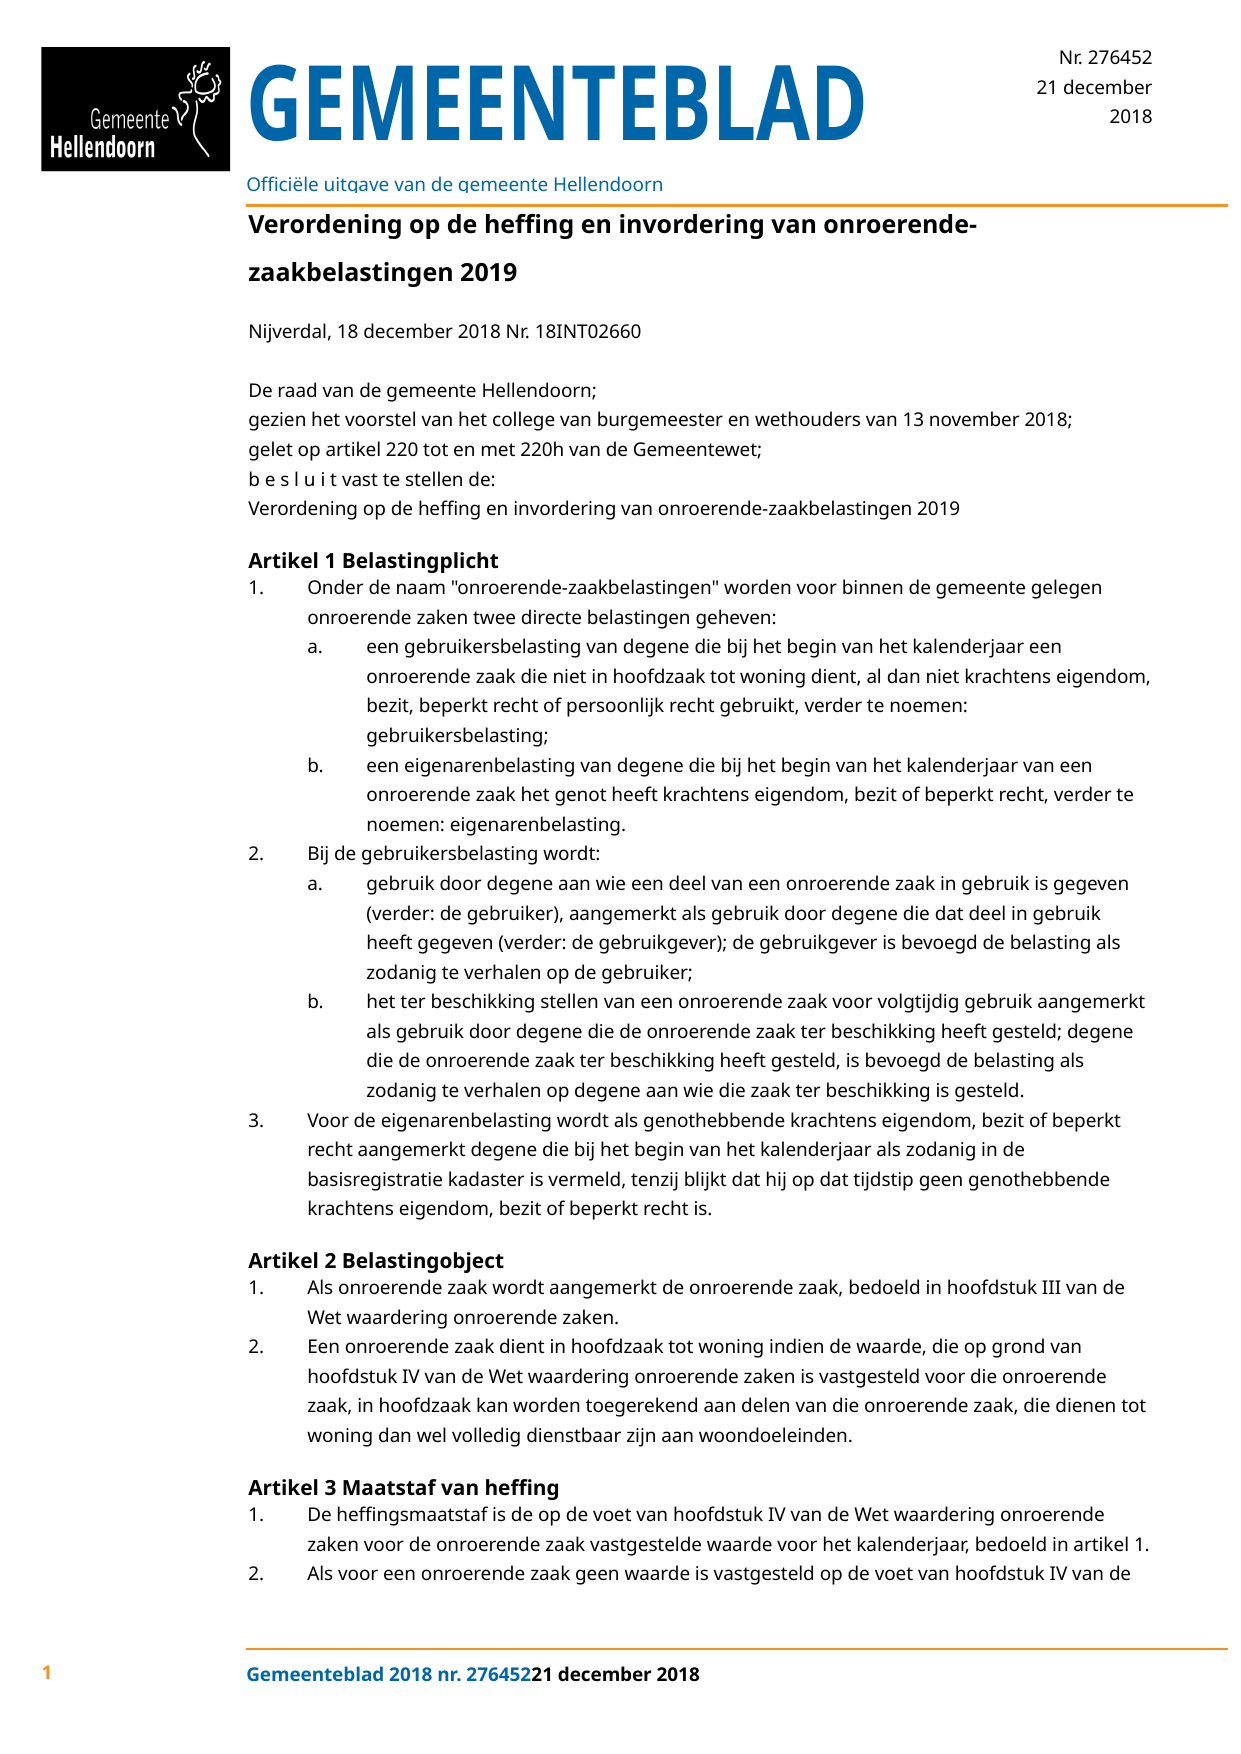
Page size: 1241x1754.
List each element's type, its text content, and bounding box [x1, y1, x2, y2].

text Verordening op de heffing en invordering van onroerende-zaakbelastingen 2019 [248, 495, 1152, 521]
text gelet op artikel 220 tot en met 220h van de Gemeentewet; [248, 436, 1152, 462]
list Als voor een onroerende zaak geen waarde is vastgesteld op de voet van hoofdstuk IV van de [248, 1560, 1152, 1586]
picture [41, 47, 231, 172]
list het ter beschikking stellen van een onroerende zaak voor volgtijdig gebruik aangemerkt als gebruik door degene die de onroerende zaak ter beschikking heeft gesteld; degene die de onroerende zaak ter beschikking heeft gesteld, is bevoegd de belasting als zodanig te verhalen op degene aan wie die zaak ter beschikking is gesteld. [307, 988, 1152, 1103]
text De raad van de gemeente Hellendoorn; [248, 377, 1152, 403]
list Bij de gebruikersbelasting wordt: [248, 841, 1152, 866]
text Artikel 1 Belastingplicht [248, 546, 1152, 574]
list Een onroerende zaak dient in hoofdzaak tot woning indien de waarde, die op grond van hoofdstuk IV van de Wet waardering onroerende zaken is vastgesteld voor die onroerende zaak, in hoofdzaak kan worden toegerekend aan delen van die onroerende zaak, die dienen tot woning dan wel volledig dienstbaar zijn aan woondoeleinden. [248, 1333, 1152, 1448]
list gebruik door degene aan wie een deel van een onroerende zaak in gebruik is gegeven (verder: de gebruiker), aangemerkt als gebruik door degene die dat deel in gebruik heeft gegeven (verder: de gebruikgever); de gebruikgever is bevoegd de belasting als zodanig te verhalen op de gebruiker; [307, 870, 1152, 984]
text Nijverdal, 18 december 2018 Nr. 18INT02660 [248, 318, 1152, 344]
text Artikel 2 Belastingobject [248, 1246, 1152, 1274]
list een eigenarenbelasting van degene die bij het begin van het kalenderjaar van een onroerende zaak het genot heeft krachtens eigendom, bezit of beperkt recht, verder te noemen: eigenarenbelasting. [307, 752, 1152, 837]
text Verordening op de heffing en invordering van onroerende-zaakbelastingen 2019 [248, 207, 1152, 288]
text b e s l u i t vast te stellen de: [248, 466, 1152, 492]
list Als onroerende zaak wordt aangemerkt de onroerende zaak, bedoeld in hoofdstuk III van de Wet waardering onroerende zaken. [248, 1274, 1152, 1330]
list De heffingsmaatstaf is de op de voet van hoofdstuk IV van de Wet waardering onroerende zaken voor de onroerende zaak vastgestelde waarde voor het kalenderjaar, bedoeld in artikel 1. [248, 1501, 1152, 1556]
text Artikel 3 Maatstaf van heffing [248, 1473, 1152, 1501]
list Voor de eigenarenbelasting wordt als genothebbende krachtens eigendom, bezit of beperkt recht aangemerkt degene die bij het begin van het kalenderjaar als zodanig in de basisregistratie kadaster is vermeld, tenzij blijkt dat hij op dat tijdstip geen genothebbende krachtens eigendom, bezit of beperkt recht is. [248, 1107, 1152, 1221]
list een gebruikersbelasting van degene die bij het begin van het kalenderjaar een onroerende zaak die niet in hoofdzaak tot woning dient, al dan niet krachtens eigendom, bezit, beperkt recht of persoonlijk recht gebruikt, verder te noemen: gebruikersbelasting; [307, 633, 1152, 748]
text gezien het voorstel van het college van burgemeester en wethouders van 13 november 2018; [248, 407, 1152, 432]
list Onder de naam "onroerende-zaakbelastingen" worden voor binnen de gemeente gelegen onroerende zaken twee directe belastingen geheven: [248, 574, 1152, 629]
